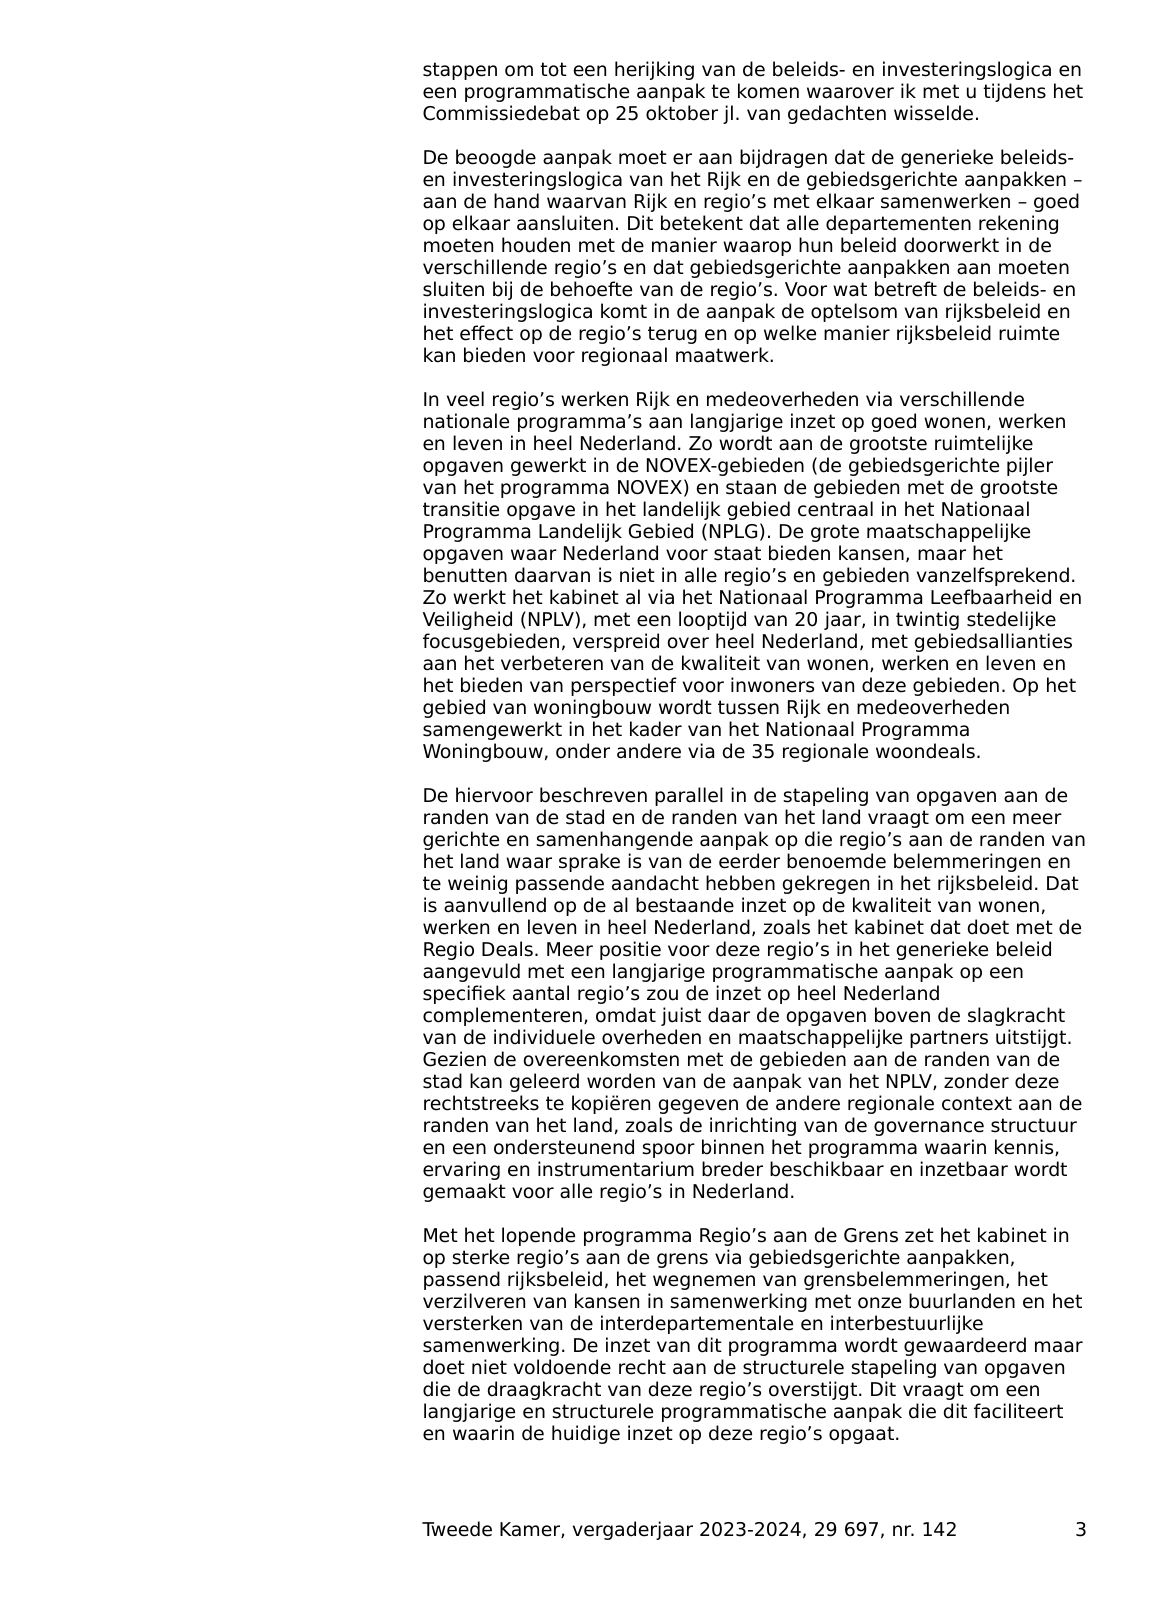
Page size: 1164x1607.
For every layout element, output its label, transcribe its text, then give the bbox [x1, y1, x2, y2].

text De hiervoor beschreven parallel in de stapeling van opgaven aan de randen van de stad en de randen van het land vraagt om een meer gerichte en samenhangende aanpak op die regio’s aan de randen van het land waar sprake is van de eerder benoemde belemmeringen en te weinig passende aandacht hebben gekregen in het rijksbeleid. Dat is aanvullend op de al bestaande inzet op de kwaliteit van wonen, werken en leven in heel Nederland, zoals het kabinet dat doet met de Regio Deals. Meer positie voor deze regio’s in het generieke beleid aangevuld met een langjarige programmatische aanpak op een specifiek aantal regio’s zou de inzet op heel Nederland complementeren, omdat juist daar de opgaven boven de slagkracht van de individuele overheden en maatschappelijke partners uitstijgt. Gezien de overeenkomsten met de gebieden aan de randen van de stad kan geleerd worden van de aanpak van het NPLV, zonder deze rechtstreeks te kopiëren gegeven de andere regionale context aan de randen van het land, zoals de inrichting van de governance structuur en een ondersteunend spoor binnen het programma waarin kennis, ervaring en instrumentarium breder beschikbaar en inzetbaar wordt gemaakt voor alle regio’s in Nederland. [422, 785, 1087, 1203]
text De beoogde aanpak moet er aan bijdragen dat de generieke beleids- en investeringslogica van het Rijk en de gebiedsgerichte aanpakken – aan de hand waarvan Rijk en regio’s met elkaar samenwerken – goed op elkaar aansluiten. Dit betekent dat alle departementen rekening moeten houden met de manier waarop hun beleid doorwerkt in de verschillende regio’s en dat gebiedsgerichte aanpakken aan moeten sluiten bij de behoefte van de regio’s. Voor wat betreft de beleids- en investeringslogica komt in de aanpak de optelsom van rijksbeleid en het effect op de regio’s terug en op welke manier rijksbeleid ruimte kan bieden voor regionaal maatwerk. [422, 147, 1087, 367]
text Met het lopende programma Regio’s aan de Grens zet het kabinet in op sterke regio’s aan de grens via gebiedsgerichte aanpakken, passend rijksbeleid, het wegnemen van grensbelemmeringen, het verzilveren van kansen in samenwerking met onze buurlanden en het versterken van de interdepartementale en interbestuurlijke samenwerking. De inzet van dit programma wordt gewaardeerd maar doet niet voldoende recht aan de structurele stapeling van opgaven die de draagkracht van deze regio’s overstijgt. Dit vraagt om een langjarige en structurele programmatische aanpak die dit faciliteert en waarin de huidige inzet op deze regio’s opgaat. [422, 1225, 1087, 1444]
text In veel regio’s werken Rijk en medeoverheden via verschillende nationale programma’s aan langjarige inzet op goed wonen, werken en leven in heel Nederland. Zo wordt aan de grootste ruimtelijke opgaven gewerkt in de NOVEX-gebieden (de gebiedsgerichte pijler van het programma NOVEX) en staan de gebieden met de grootste transitie opgave in het landelijk gebied centraal in het Nationaal Programma Landelijk Gebied (NPLG). De grote maatschappelijke opgaven waar Nederland voor staat bieden kansen, maar het benutten daarvan is niet in alle regio’s en gebieden vanzelfsprekend. Zo werkt het kabinet al via het Nationaal Programma Leefbaarheid en Veiligheid (NPLV), met een looptijd van 20 jaar, in twintig stedelijke focusgebieden, verspreid over heel Nederland, met gebiedsallianties aan het verbeteren van de kwaliteit van wonen, werken en leven en het bieden van perspectief voor inwoners van deze gebieden. Op het gebied van woningbouw wordt tussen Rijk en medeoverheden samengewerkt in het kader van het Nationaal Programma Woningbouw, onder andere via de 35 regionale woondeals. [422, 389, 1087, 763]
text stappen om tot een herijking van de beleids- en investeringslogica en een programmatische aanpak te komen waarover ik met u tijdens het Commissiedebat op 25 oktober jl. van gedachten wisselde. [422, 59, 1087, 125]
